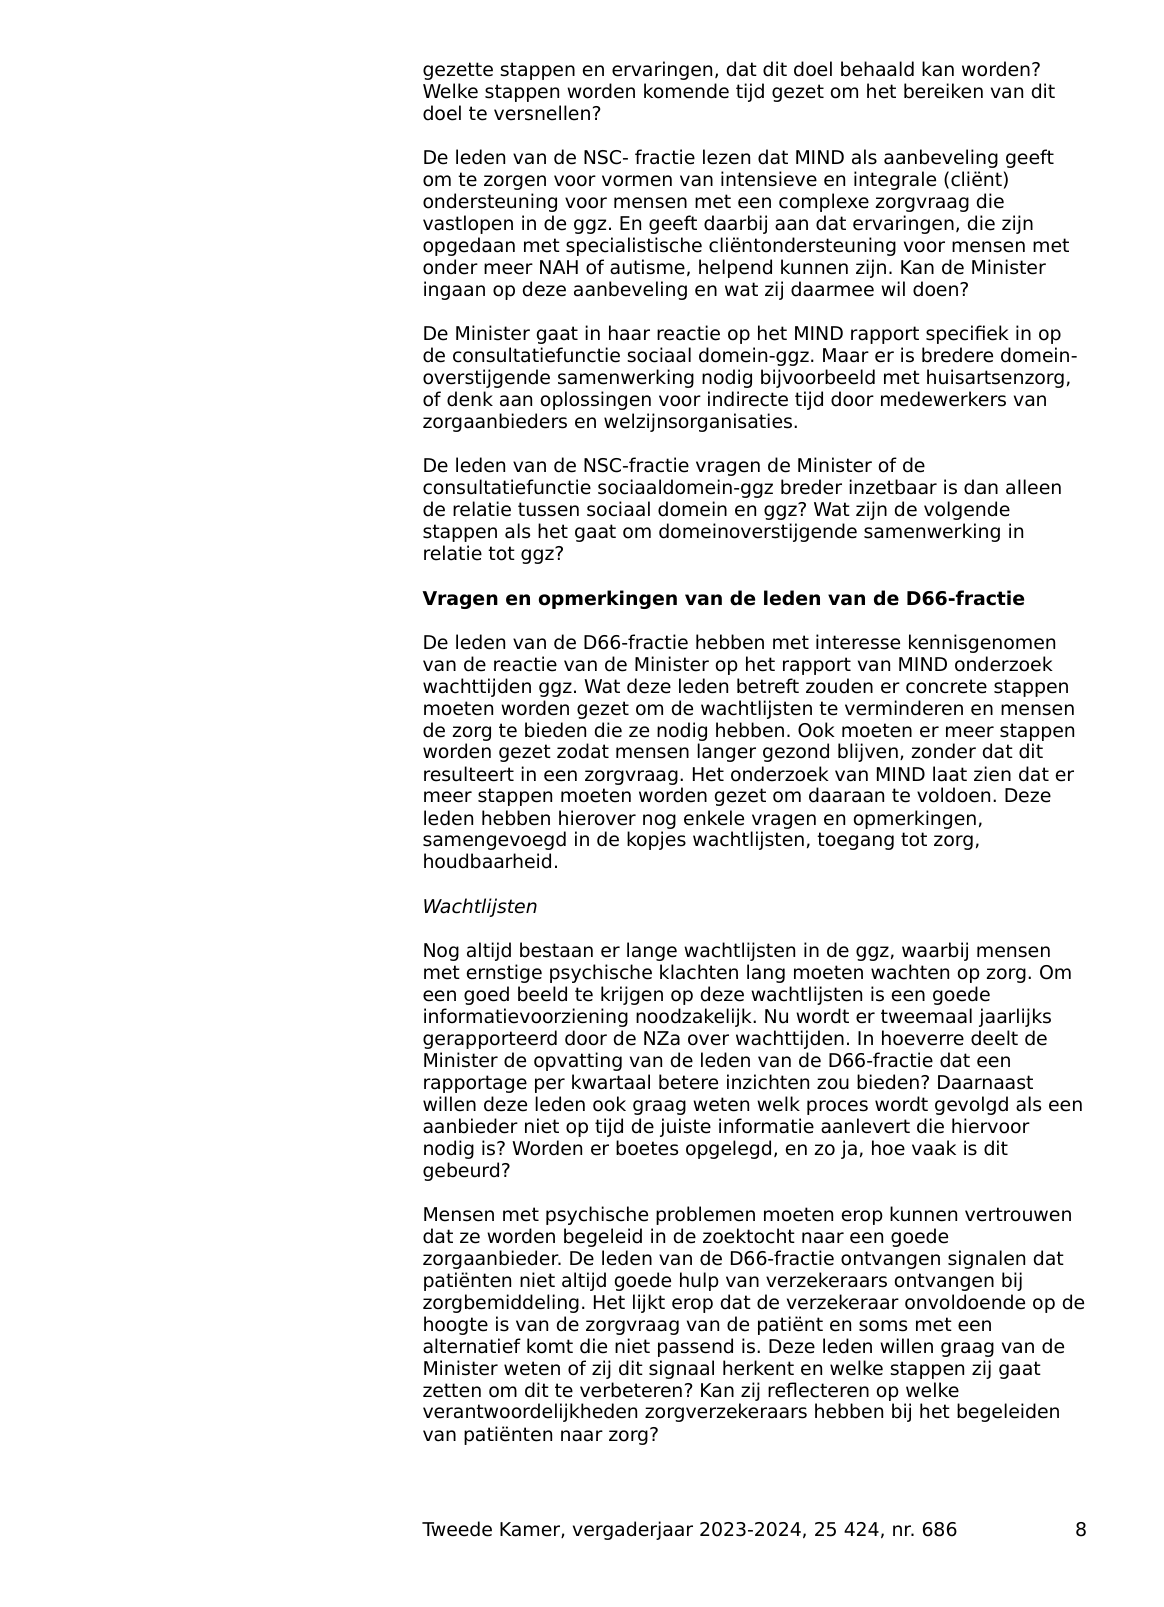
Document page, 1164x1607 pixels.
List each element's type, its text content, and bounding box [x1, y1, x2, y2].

text De leden van de D66-fractie hebben met interesse kennisgenomen van de reactie van de Minister op het rapport van MIND onderzoek wachttijden ggz. Wat deze leden betreft zouden er concrete stappen moeten worden gezet om de wachtlijsten te verminderen en mensen de zorg te bieden die ze nodig hebben. Ook moeten er meer stappen worden gezet zodat mensen langer gezond blijven, zonder dat dit resulteert in een zorgvraag. Het onderzoek van MIND laat zien dat er meer stappen moeten worden gezet om daaraan te voldoen. Deze leden hebben hierover nog enkele vragen en opmerkingen, samengevoegd in de kopjes wachtlijsten, toegang tot zorg, houdbaarheid. [422, 632, 1087, 873]
subtitle Wachtlijsten [422, 896, 1087, 917]
text De leden van de NSC- fractie lezen dat MIND als aanbeveling geeft om te zorgen voor vormen van intensieve en integrale (cliënt) ondersteuning voor mensen met een complexe zorgvraag die vastlopen in de ggz. En geeft daarbij aan dat ervaringen, die zijn opgedaan met specialistische cliëntondersteuning voor mensen met onder meer NAH of autisme, helpend kunnen zijn. Kan de Minister ingaan op deze aanbeveling en wat zij daarmee wil doen? [422, 147, 1087, 301]
subtitle Vragen en opmerkingen van de leden van de D66-fractie [422, 587, 1087, 609]
text Nog altijd bestaan er lange wachtlijsten in de ggz, waarbij mensen met ernstige psychische klachten lang moeten wachten op zorg. Om een goed beeld te krijgen op deze wachtlijsten is een goede informatievoorziening noodzakelijk. Nu wordt er tweemaal jaarlijks gerapporteerd door de NZa over wachttijden. In hoeverre deelt de Minister de opvatting van de leden van de D66-fractie dat een rapportage per kwartaal betere inzichten zou bieden? Daarnaast willen deze leden ook graag weten welk proces wordt gevolgd als een aanbieder niet op tijd de juiste informatie aanlevert die hiervoor nodig is? Worden er boetes opgelegd, en zo ja, hoe vaak is dit gebeurd? [422, 940, 1087, 1181]
text De leden van de NSC-fractie vragen de Minister of de consultatiefunctie sociaaldomein-ggz breder inzetbaar is dan alleen de relatie tussen sociaal domein en ggz? Wat zijn de volgende stappen als het gaat om domeinoverstijgende samenwerking in relatie tot ggz? [422, 455, 1087, 565]
text Mensen met psychische problemen moeten erop kunnen vertrouwen dat ze worden begeleid in de zoektocht naar een goede zorgaanbieder. De leden van de D66-fractie ontvangen signalen dat patiënten niet altijd goede hulp van verzekeraars ontvangen bij zorgbemiddeling. Het lijkt erop dat de verzekeraar onvoldoende op de hoogte is van de zorgvraag van de patiënt en soms met een alternatief komt die niet passend is. Deze leden willen graag van de Minister weten of zij dit signaal herkent en welke stappen zij gaat zetten om dit te verbeteren? Kan zij reflecteren op welke verantwoordelijkheden zorgverzekeraars hebben bij het begeleiden van patiënten naar zorg? [422, 1204, 1087, 1445]
text De Minister gaat in haar reactie op het MIND rapport specifiek in op de consultatiefunctie sociaal domein-ggz. Maar er is bredere domein-overstijgende samenwerking nodig bijvoorbeeld met huisartsenzorg, of denk aan oplossingen voor indirecte tijd door medewerkers van zorgaanbieders en welzijnsorganisaties. [422, 323, 1087, 433]
text gezette stappen en ervaringen, dat dit doel behaald kan worden? Welke stappen worden komende tijd gezet om het bereiken van dit doel te versnellen? [422, 59, 1087, 125]
